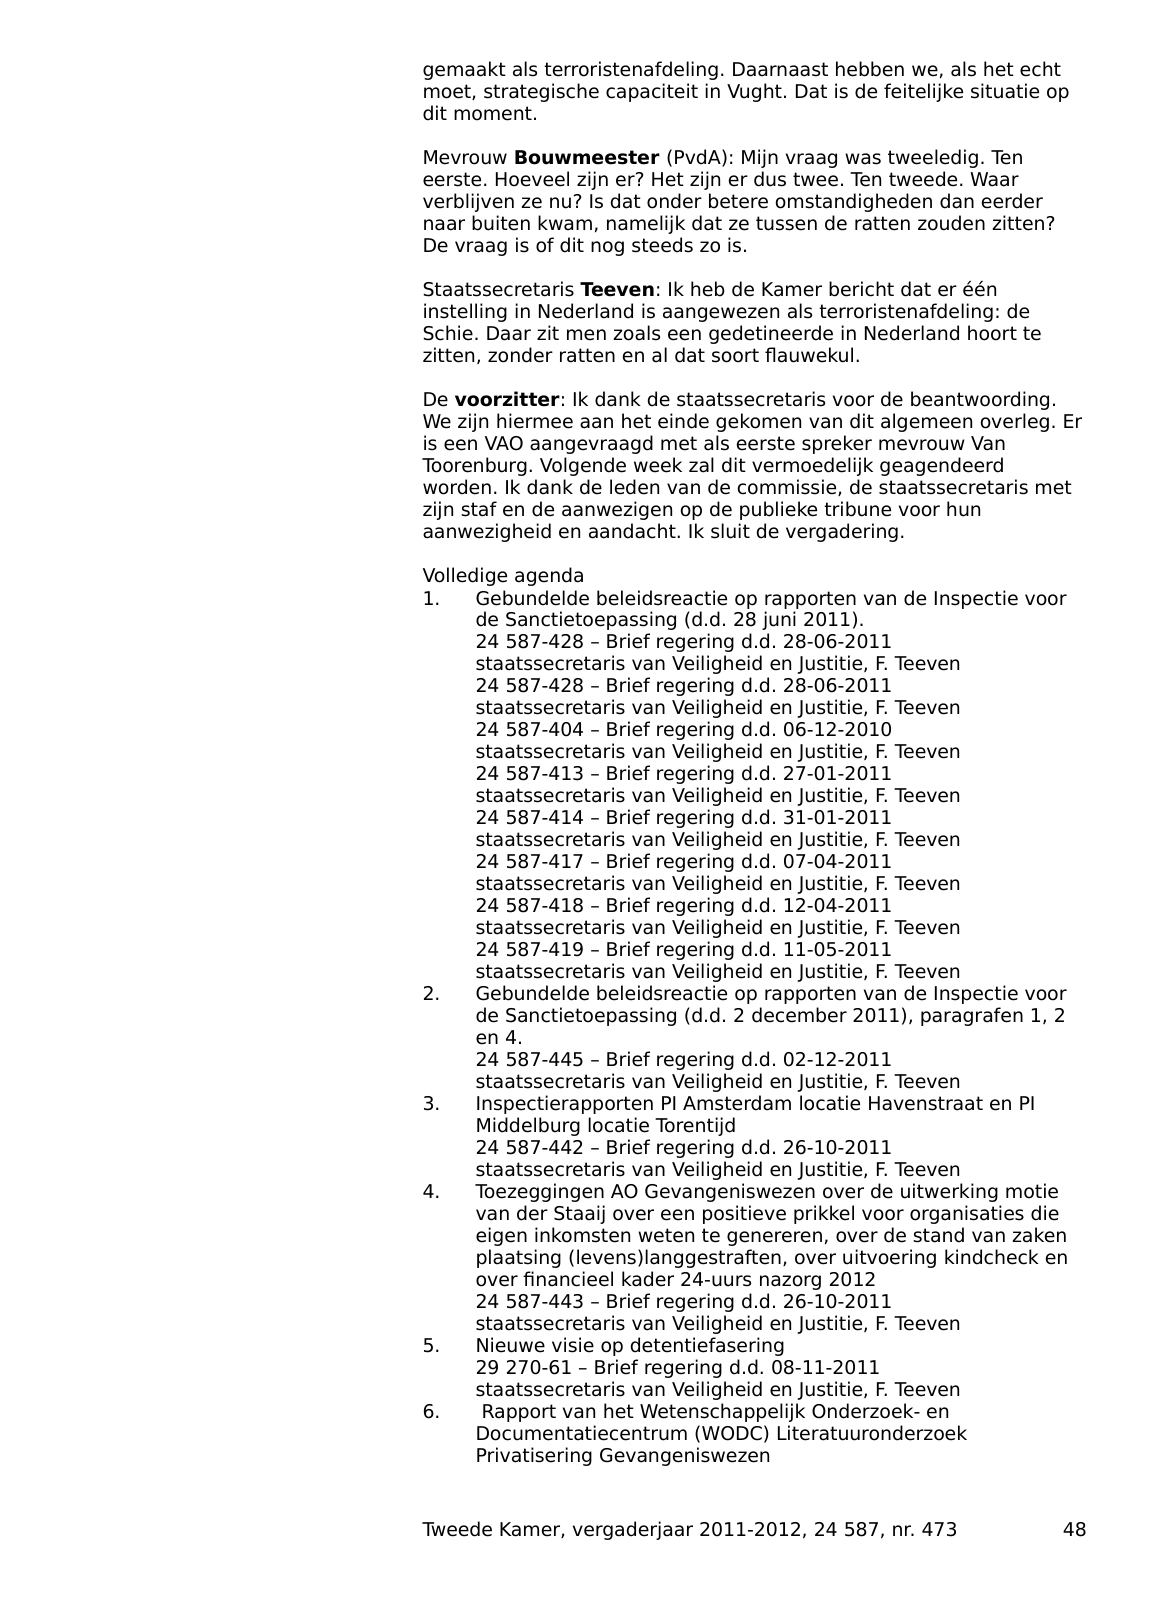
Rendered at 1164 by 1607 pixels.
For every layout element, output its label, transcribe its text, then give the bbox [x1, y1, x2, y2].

text staatssecretaris van Veiligheid en Justitie, F. Teeven [475, 1379, 1087, 1401]
text 3. Inspectierapporten PI Amsterdam locatie Havenstraat en PI Middelburg locatie Torentijd [422, 1093, 1087, 1137]
text Mevrouw Bouwmeester (PvdA): Mijn vraag was tweeledig. Ten eerste. Hoeveel zijn er? Het zijn er dus twee. Ten tweede. Waar verblijven ze nu? Is dat onder betere omstandigheden dan eerder naar buiten kwam, namelijk dat ze tussen de ratten zouden zitten? De vraag is of dit nog steeds zo is. [422, 147, 1087, 257]
text 24 587-414 – Brief regering d.d. 31-01-2011 [475, 807, 1087, 829]
text staatssecretaris van Veiligheid en Justitie, F. Teeven [475, 653, 1087, 675]
text 24 587-404 – Brief regering d.d. 06-12-2010 [475, 719, 1087, 741]
text 1. Gebundelde beleidsreactie op rapporten van de Inspectie voor de Sanctietoepassing (d.d. 28 juni 2011). [422, 587, 1087, 631]
text staatssecretaris van Veiligheid en Justitie, F. Teeven [475, 961, 1087, 983]
text staatssecretaris van Veiligheid en Justitie, F. Teeven [475, 1159, 1087, 1181]
text 24 587-445 – Brief regering d.d. 02-12-2011 [475, 1049, 1087, 1071]
text 29 270-61 – Brief regering d.d. 08-11-2011 [475, 1357, 1087, 1379]
text gemaakt als terroristenafdeling. Daarnaast hebben we, als het echt moet, strategische capaciteit in Vught. Dat is de feitelijke situatie op dit moment. [422, 59, 1087, 125]
text staatssecretaris van Veiligheid en Justitie, F. Teeven [475, 697, 1087, 719]
text staatssecretaris van Veiligheid en Justitie, F. Teeven [475, 1313, 1087, 1335]
text 24 587-419 – Brief regering d.d. 11-05-2011 [475, 939, 1087, 961]
text 24 587-428 – Brief regering d.d. 28-06-2011 [475, 631, 1087, 653]
text staatssecretaris van Veiligheid en Justitie, F. Teeven [475, 917, 1087, 939]
text staatssecretaris van Veiligheid en Justitie, F. Teeven [475, 785, 1087, 807]
text 24 587-428 – Brief regering d.d. 28-06-2011 [475, 675, 1087, 697]
text 2. Gebundelde beleidsreactie op rapporten van de Inspectie voor de Sanctietoepassing (d.d. 2 december 2011), paragrafen 1, 2 en 4. [422, 983, 1087, 1049]
text 24 587-413 – Brief regering d.d. 27-01-2011 [475, 763, 1087, 785]
text staatssecretaris van Veiligheid en Justitie, F. Teeven [475, 829, 1087, 851]
text De voorzitter: Ik dank de staatssecretaris voor de beantwoording. We zijn hiermee aan het einde gekomen van dit algemeen overleg. Er is een VAO aangevraagd met als eerste spreker mevrouw Van Toorenburg. Volgende week zal dit vermoedelijk geagendeerd worden. Ik dank de leden van de commissie, de staatssecretaris met zijn staf en de aanwezigen op de publieke tribune voor hun aanwezigheid en aandacht. Ik sluit de vergadering. [422, 389, 1087, 543]
text 4. Toezeggingen AO Gevangeniswezen over de uitwerking motie van der Staaij over een positieve prikkel voor organisaties die eigen inkomsten weten te genereren, over de stand van zaken plaatsing (levens)langgestraften, over uitvoering kindcheck en over financieel kader 24-uurs nazorg 2012 [422, 1181, 1087, 1291]
text 24 587-442 – Brief regering d.d. 26-10-2011 [475, 1137, 1087, 1159]
text 24 587-417 – Brief regering d.d. 07-04-2011 [475, 851, 1087, 873]
text staatssecretaris van Veiligheid en Justitie, F. Teeven [475, 741, 1087, 763]
text 6. Rapport van het Wetenschappelijk Onderzoek- en Documentatiecentrum (WODC) Literatuuronderzoek Privatisering Gevangeniswezen [422, 1401, 1087, 1467]
text staatssecretaris van Veiligheid en Justitie, F. Teeven [475, 873, 1087, 895]
text Staatssecretaris Teeven: Ik heb de Kamer bericht dat er één instelling in Nederland is aangewezen als terroristenafdeling: de Schie. Daar zit men zoals een gedetineerde in Nederland hoort te zitten, zonder ratten en al dat soort flauwekul. [422, 279, 1087, 367]
text 5. Nieuwe visie op detentiefasering [422, 1335, 1087, 1357]
text staatssecretaris van Veiligheid en Justitie, F. Teeven [475, 1071, 1087, 1093]
text 24 587-443 – Brief regering d.d. 26-10-2011 [475, 1291, 1087, 1313]
text 24 587-418 – Brief regering d.d. 12-04-2011 [475, 895, 1087, 917]
text Volledige agenda [422, 565, 1087, 587]
